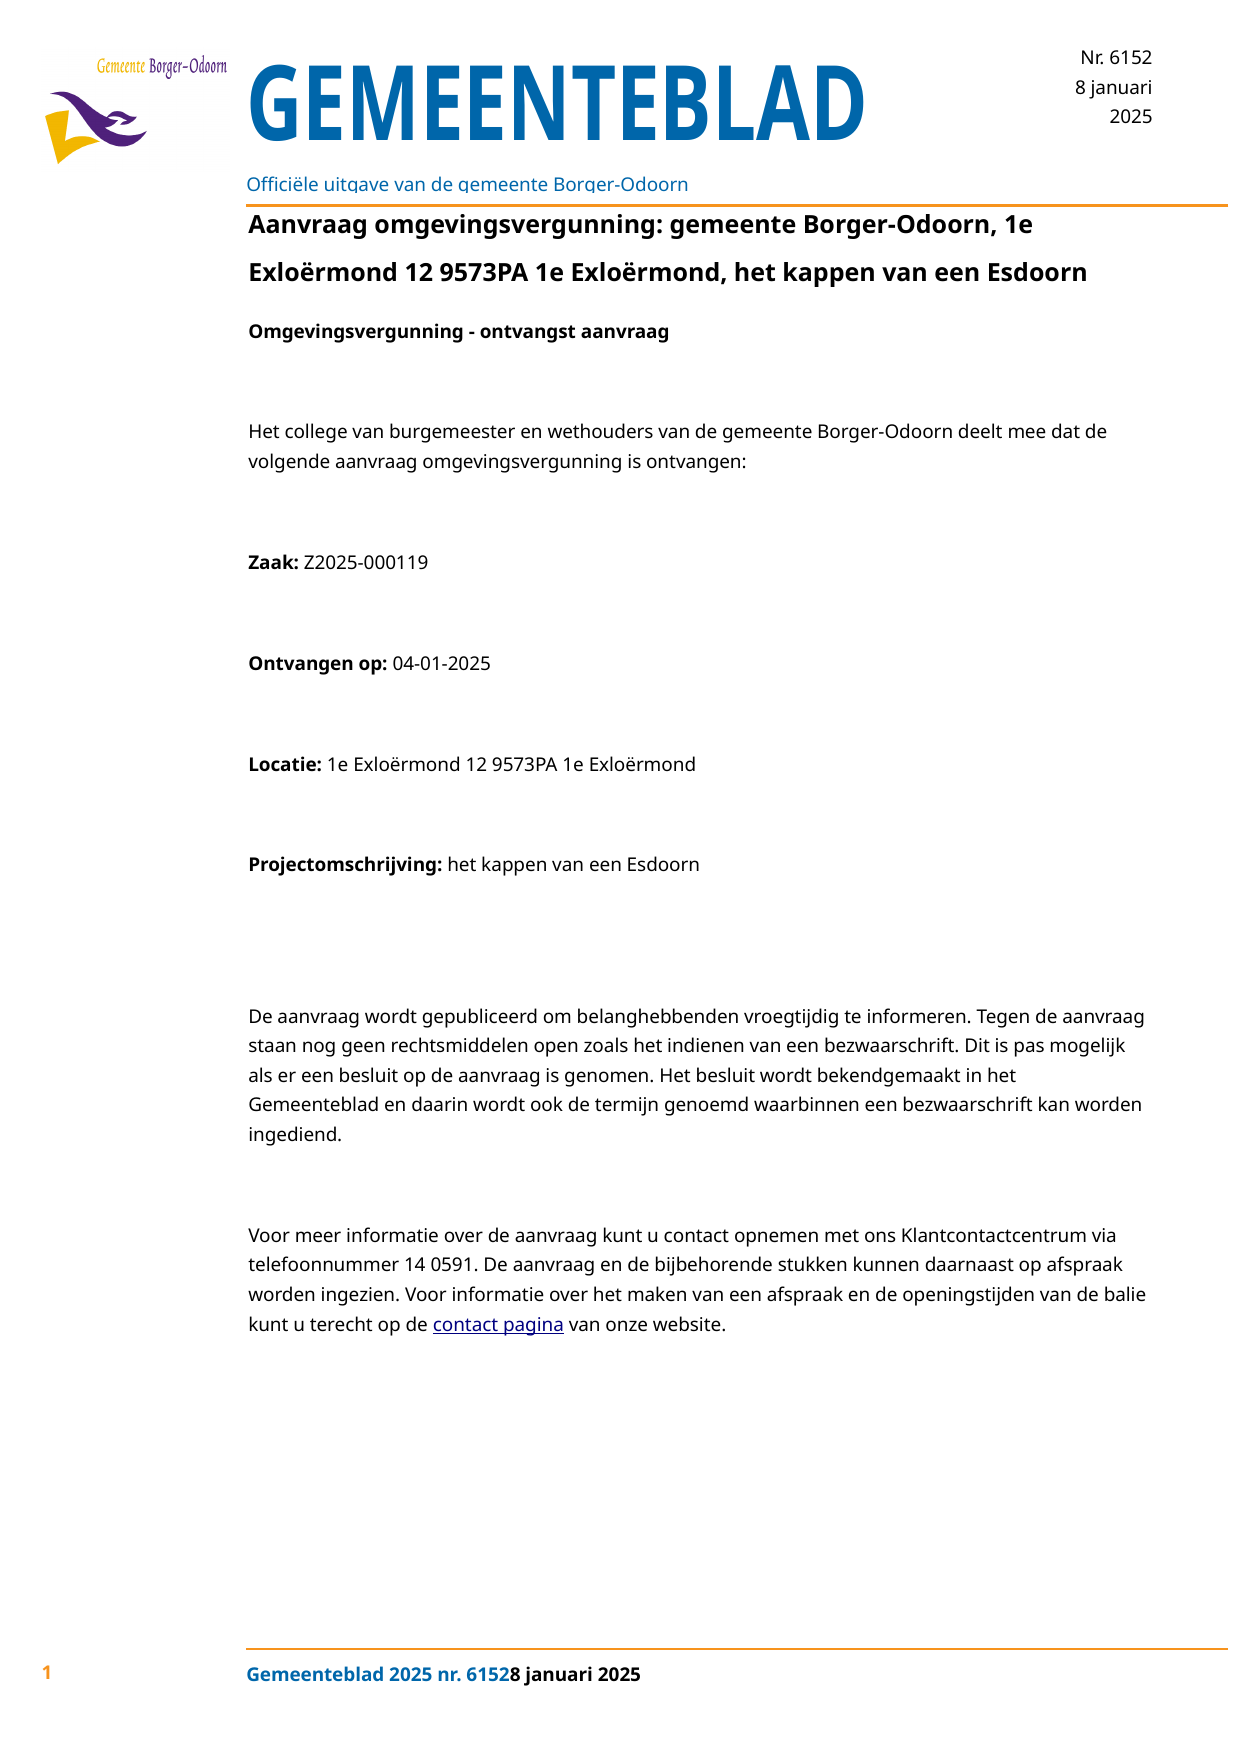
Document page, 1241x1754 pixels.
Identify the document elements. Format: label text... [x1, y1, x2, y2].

text Voor meer informatie over de aanvraag kunt u contact opnemen met ons Klantcontactcentrum via telefoonnummer 14 0591. De aanvraag en de bijbehorende stukken kunnen daarnaast op afspraak worden ingezien. Voor informatie over het maken van een afspraak en de openingstijden van de balie kunt u terecht op de contact pagina van onze website. [248, 1222, 1152, 1337]
text Projectomschrijving: het kappen van een Esdoorn [248, 852, 1152, 877]
text Zaak: Z2025-000119 [248, 549, 1152, 575]
text Locatie: 1e Exloërmond 12 9573PA 1e Exloërmond [248, 751, 1152, 777]
text Het college van burgemeester en wethouders van de gemeente Borger-Odoorn deelt mee dat de volgende aanvraag omgevingsvergunning is ontvangen: [248, 419, 1152, 474]
picture [41, 47, 231, 172]
text Omgevingsvergunning - ontvangst aanvraag [248, 318, 1152, 344]
text Ontvangen op: 04-01-2025 [248, 650, 1152, 676]
text De aanvraag wordt gepubliceerd om belanghebbenden vroegtijdig te informeren. Tegen de aanvraag staan nog geen rechtsmiddelen open zoals het indienen van een bezwaarschrift. Dit is pas mogelijk als er een besluit op de aanvraag is genomen. Het besluit wordt bekendgemaakt in het Gemeenteblad en daarin wordt ook de termijn genoemd waarbinnen een bezwaarschrift kan worden ingediend. [248, 1003, 1152, 1147]
text Aanvraag omgevingsvergunning: gemeente Borger-Odoorn, 1e Exloërmond 12 9573PA 1e Exloërmond, het kappen van een Esdoorn [248, 207, 1152, 288]
